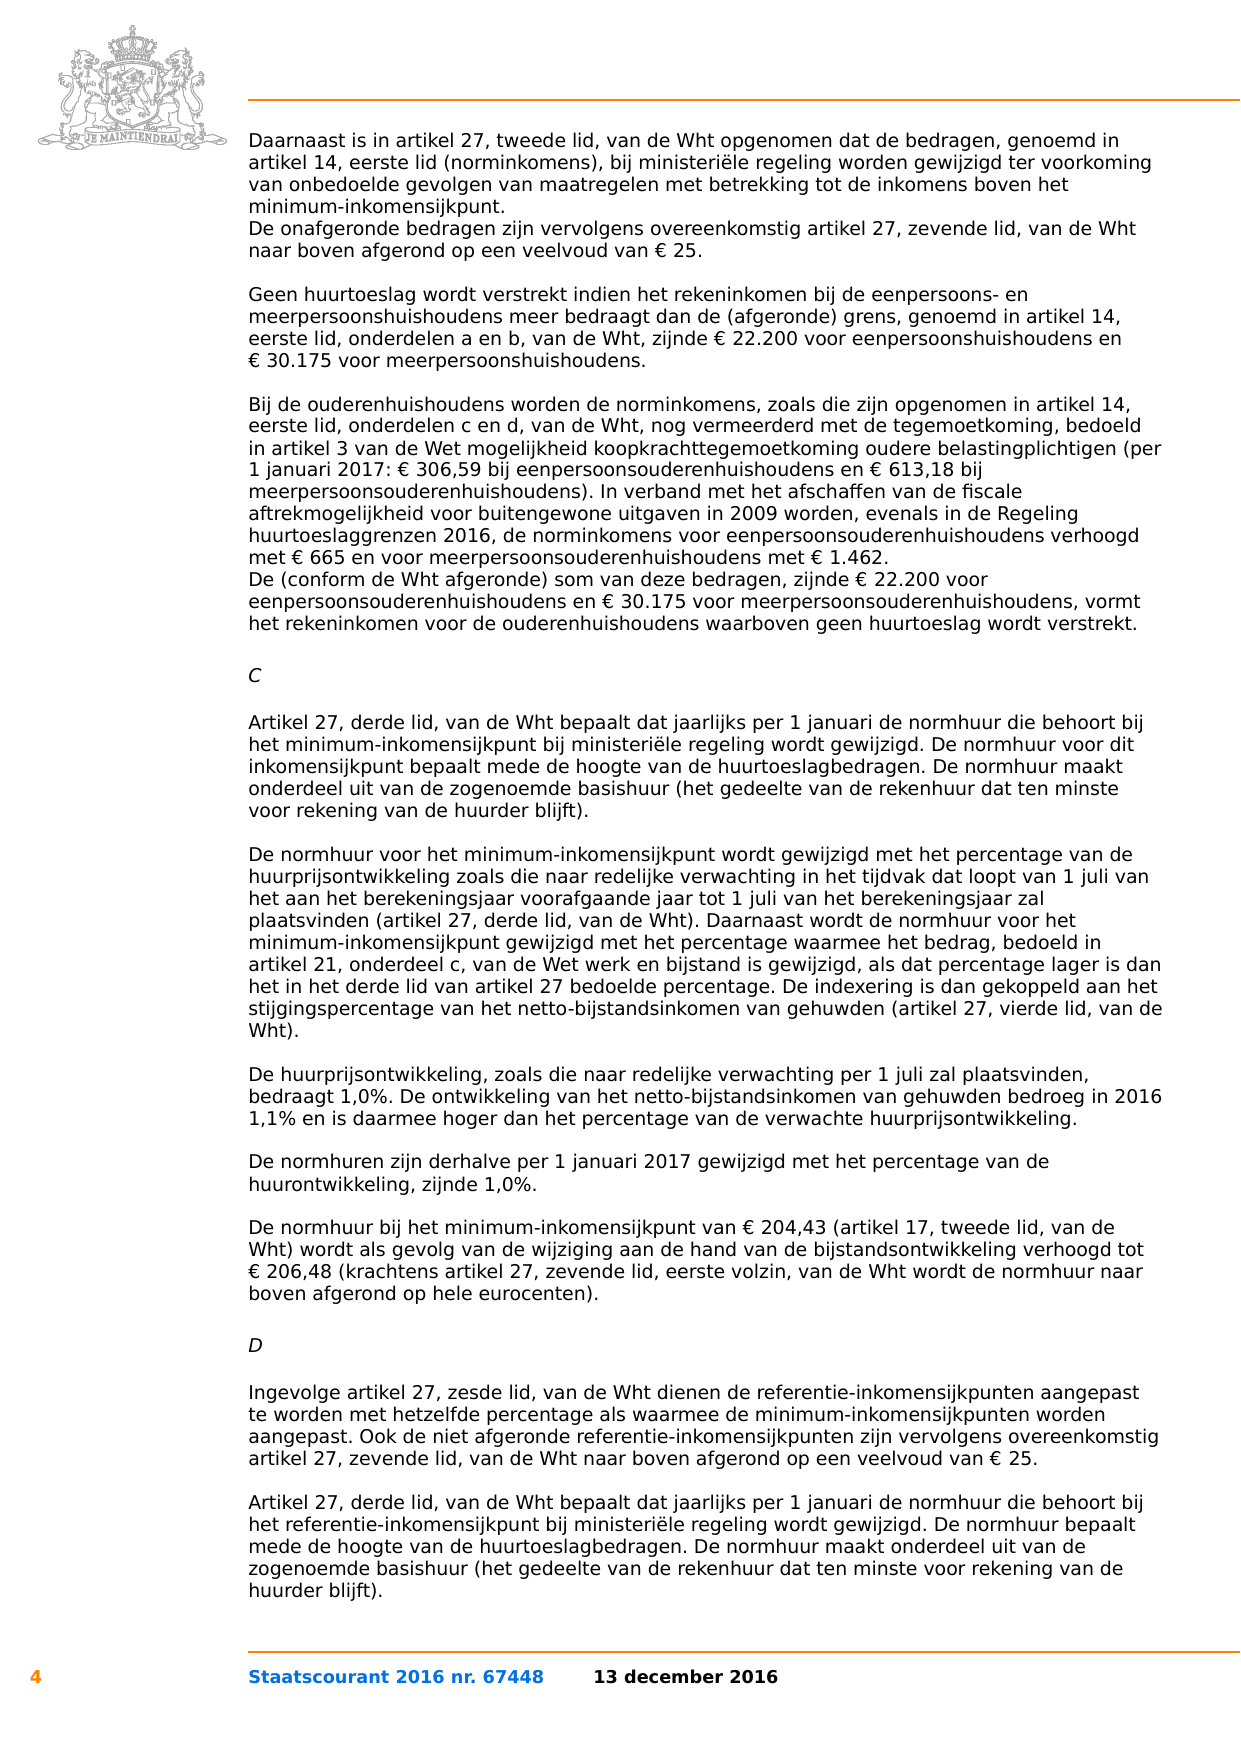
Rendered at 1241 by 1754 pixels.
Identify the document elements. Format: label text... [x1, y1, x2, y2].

text Artikel 27, derde lid, van de Wht bepaalt dat jaarlijks per 1 januari de normhuur die behoort bij het minimum-inkomensijkpunt bij ministeriële regeling wordt gewijzigd. De normhuur voor dit inkomensijkpunt bepaalt mede de hoogte van de huurtoeslagbedragen. De normhuur maakt onderdeel uit van de zogenoemde basishuur (het gedeelte van de rekenhuur dat ten minste voor rekening van de huurder blijft). [248, 712, 1163, 822]
text Ingevolge artikel 27, zesde lid, van de Wht dienen de referentie-inkomensijkpunten aangepast te worden met hetzelfde percentage als waarmee de minimum-inkomensijkpunten worden aangepast. Ook de niet afgeronde referentie-inkomensijkpunten zijn vervolgens overeenkomstig artikel 27, zevende lid, van de Wht naar boven afgerond op een veelvoud van € 25. [248, 1382, 1163, 1470]
text Artikel 27, derde lid, van de Wht bepaalt dat jaarlijks per 1 januari de normhuur die behoort bij het referentie-inkomensijkpunt bij ministeriële regeling wordt gewijzigd. De normhuur bepaalt mede de hoogte van de huurtoeslagbedragen. De normhuur maakt onderdeel uit van de zogenoemde basishuur (het gedeelte van de rekenhuur dat ten minste voor rekening van de huurder blijft). [248, 1492, 1163, 1602]
text De onafgeronde bedragen zijn vervolgens overeenkomstig artikel 27, zevende lid, van de Wht naar boven afgerond op een veelvoud van € 25. [248, 218, 1163, 262]
picture [38, 25, 227, 150]
text Bij de ouderenhuishoudens worden de norminkomens, zoals die zijn opgenomen in artikel 14, eerste lid, onderdelen c en d, van de Wht, nog vermeerderd met de tegemoetkoming, bedoeld in artikel 3 van de Wet mogelijkheid koopkrachttegemoetkoming oudere belastingplichtigen (per 1 januari 2017: € 306,59 bij eenpersoonsouderenhuishoudens en € 613,18 bij meerpersoonsouderenhuishoudens). In verband met het afschaffen van de fiscale aftrekmogelijkheid voor buitengewone uitgaven in 2009 worden, evenals in de Regeling huurtoeslaggrenzen 2016, de norminkomens voor eenpersoonsouderenhuishoudens verhoogd met € 665 en voor meerpersoonsouderenhuishoudens met € 1.462. [248, 393, 1163, 569]
text De normhuur voor het minimum-inkomensijkpunt wordt gewijzigd met het percentage van de huurprijsontwikkeling zoals die naar redelijke verwachting in het tijdvak dat loopt van 1 juli van het aan het berekeningsjaar voorafgaande jaar tot 1 juli van het berekeningsjaar zal plaatsvinden (artikel 27, derde lid, van de Wht). Daarnaast wordt de normhuur voor het minimum-inkomensijkpunt gewijzigd met het percentage waarmee het bedrag, bedoeld in artikel 21, onderdeel c, van de Wet werk en bijstand is gewijzigd, als dat percentage lager is dan het in het derde lid van artikel 27 bedoelde percentage. De indexering is dan gekoppeld aan het stijgingspercentage van het netto-bijstandsinkomen van gehuwden (artikel 27, vierde lid, van de Wht). [248, 844, 1163, 1042]
text De normhuren zijn derhalve per 1 januari 2017 gewijzigd met het percentage van de huurontwikkeling, zijnde 1,0%. [248, 1151, 1163, 1195]
text Geen huurtoeslag wordt verstrekt indien het rekeninkomen bij de eenpersoons- en meerpersoonshuishoudens meer bedraagt dan de (afgeronde) grens, genoemd in artikel 14, eerste lid, onderdelen a en b, van de Wht, zijnde € 22.200 voor eenpersoonshuishoudens en € 30.175 voor meerpersoonshuishoudens. [248, 284, 1163, 372]
subtitle C [248, 665, 1163, 687]
text Daarnaast is in artikel 27, tweede lid, van de Wht opgenomen dat de bedragen, genoemd in artikel 14, eerste lid (norminkomens), bij ministeriële regeling worden gewijzigd ter voorkoming van onbedoelde gevolgen van maatregelen met betrekking tot de inkomens boven het minimum-inkomensijkpunt. [248, 130, 1163, 218]
subtitle D [248, 1335, 1163, 1357]
text De normhuur bij het minimum-inkomensijkpunt van € 204,43 (artikel 17, tweede lid, van de Wht) wordt als gevolg van de wijziging aan de hand van de bijstandsontwikkeling verhoogd tot € 206,48 (krachtens artikel 27, zevende lid, eerste volzin, van de Wht wordt de normhuur naar boven afgerond op hele eurocenten). [248, 1217, 1163, 1305]
text De huurprijsontwikkeling, zoals die naar redelijke verwachting per 1 juli zal plaatsvinden, bedraagt 1,0%. De ontwikkeling van het netto-bijstandsinkomen van gehuwden bedroeg in 2016 1,1% en is daarmee hoger dan het percentage van de verwachte huurprijsontwikkeling. [248, 1064, 1163, 1129]
text De (conform de Wht afgeronde) som van deze bedragen, zijnde € 22.200 voor eenpersoonsouderenhuishoudens en € 30.175 voor meerpersoonsouderenhuishoudens, vormt het rekeninkomen voor de ouderenhuishoudens waarboven geen huurtoeslag wordt verstrekt. [248, 569, 1163, 635]
